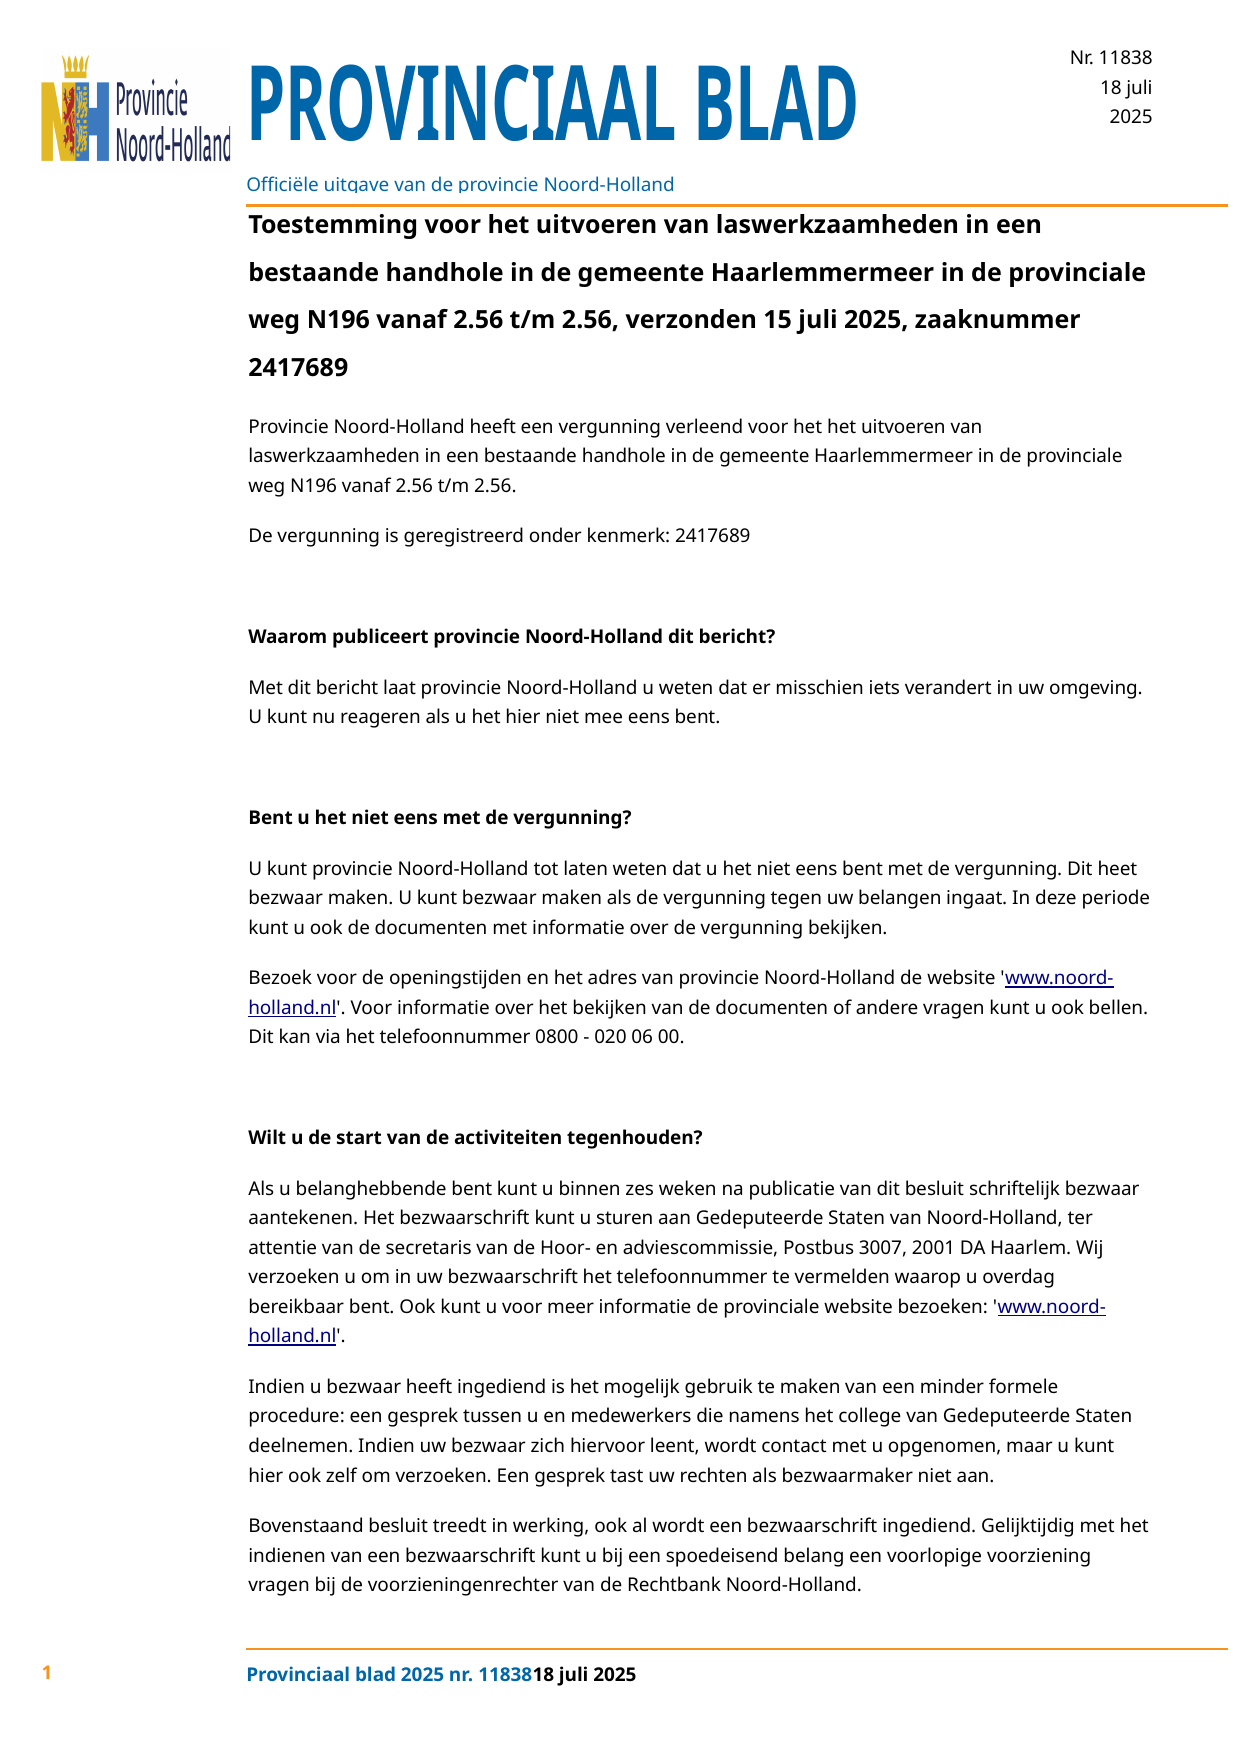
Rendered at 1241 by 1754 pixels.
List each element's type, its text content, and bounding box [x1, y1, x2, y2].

picture [41, 47, 231, 172]
text Bezoek voor de openingstijden en het adres van provincie Noord-Holland de website 'www.noord-holland.nl'. Voor informatie over het bekijken van de documenten of andere vragen kunt u ook bellen. Dit kan via het telefoonnummer 0800 - 020 06 00. [248, 964, 1152, 1049]
text Met dit bericht laat provincie Noord-Holland u weten dat er misschien iets verandert in uw omgeving. U kunt nu reageren als u het hier niet mee eens bent. [248, 674, 1152, 729]
text Wilt u de start van de activiteiten tegenhouden? [248, 1124, 1152, 1150]
text Toestemming voor het uitvoeren van laswerkzaamheden in een bestaande handhole in de gemeente Haarlemmermeer in de provinciale weg N196 vanaf 2.56 t/m 2.56, verzonden 15 juli 2025, zaaknummer 2417689 [248, 207, 1152, 384]
text Waarom publiceert provincie Noord-Holland dit bericht? [248, 623, 1152, 649]
text Bent u het niet eens met de vergunning? [248, 804, 1152, 830]
text Als u belanghebbende bent kunt u binnen zes weken na publicatie van dit besluit schriftelijk bezwaar aantekenen. Het bezwaarschrift kunt u sturen aan Gedeputeerde Staten van Noord-Holland, ter attentie van de secretaris van de Hoor- en adviescommissie, Postbus 3007, 2001 DA Haarlem. Wij verzoeken u om in uw bezwaarschrift het telefoonnummer te vermelden waarop u overdag bereikbaar bent. Ook kunt u voor meer informatie de provinciale website bezoeken: 'www.noord-holland.nl'. [248, 1175, 1152, 1348]
text Bovenstaand besluit treedt in werking, ook al wordt een bezwaarschrift ingediend. Gelijktijdig met het indienen van een bezwaarschrift kunt u bij een spoedeisend belang een voorlopige voorziening vragen bij de voorzieningenrechter van de Rechtbank Noord-Holland. [248, 1512, 1152, 1597]
text De vergunning is geregistreerd onder kenmerk: 2417689 [248, 523, 1152, 548]
text Provincie Noord-Holland heeft een vergunning verleend voor het het uitvoeren van laswerkzaamheden in een bestaande handhole in de gemeente Haarlemmermeer in de provinciale weg N196 vanaf 2.56 t/m 2.56. [248, 413, 1152, 498]
text Indien u bezwaar heeft ingediend is het mogelijk gebruik te maken van een minder formele procedure: een gesprek tussen u en medewerkers die namens het college van Gedeputeerde Staten deelnemen. Indien uw bezwaar zich hiervoor leent, wordt contact met u opgenomen, maar u kunt hier ook zelf om verzoeken. Een gesprek tast uw rechten als bezwaarmaker niet aan. [248, 1373, 1152, 1488]
text U kunt provincie Noord-Holland tot laten weten dat u het niet eens bent met de vergunning. Dit heet bezwaar maken. U kunt bezwaar maken als de vergunning tegen uw belangen ingaat. In deze periode kunt u ook de documenten met informatie over de vergunning bekijken. [248, 855, 1152, 940]
